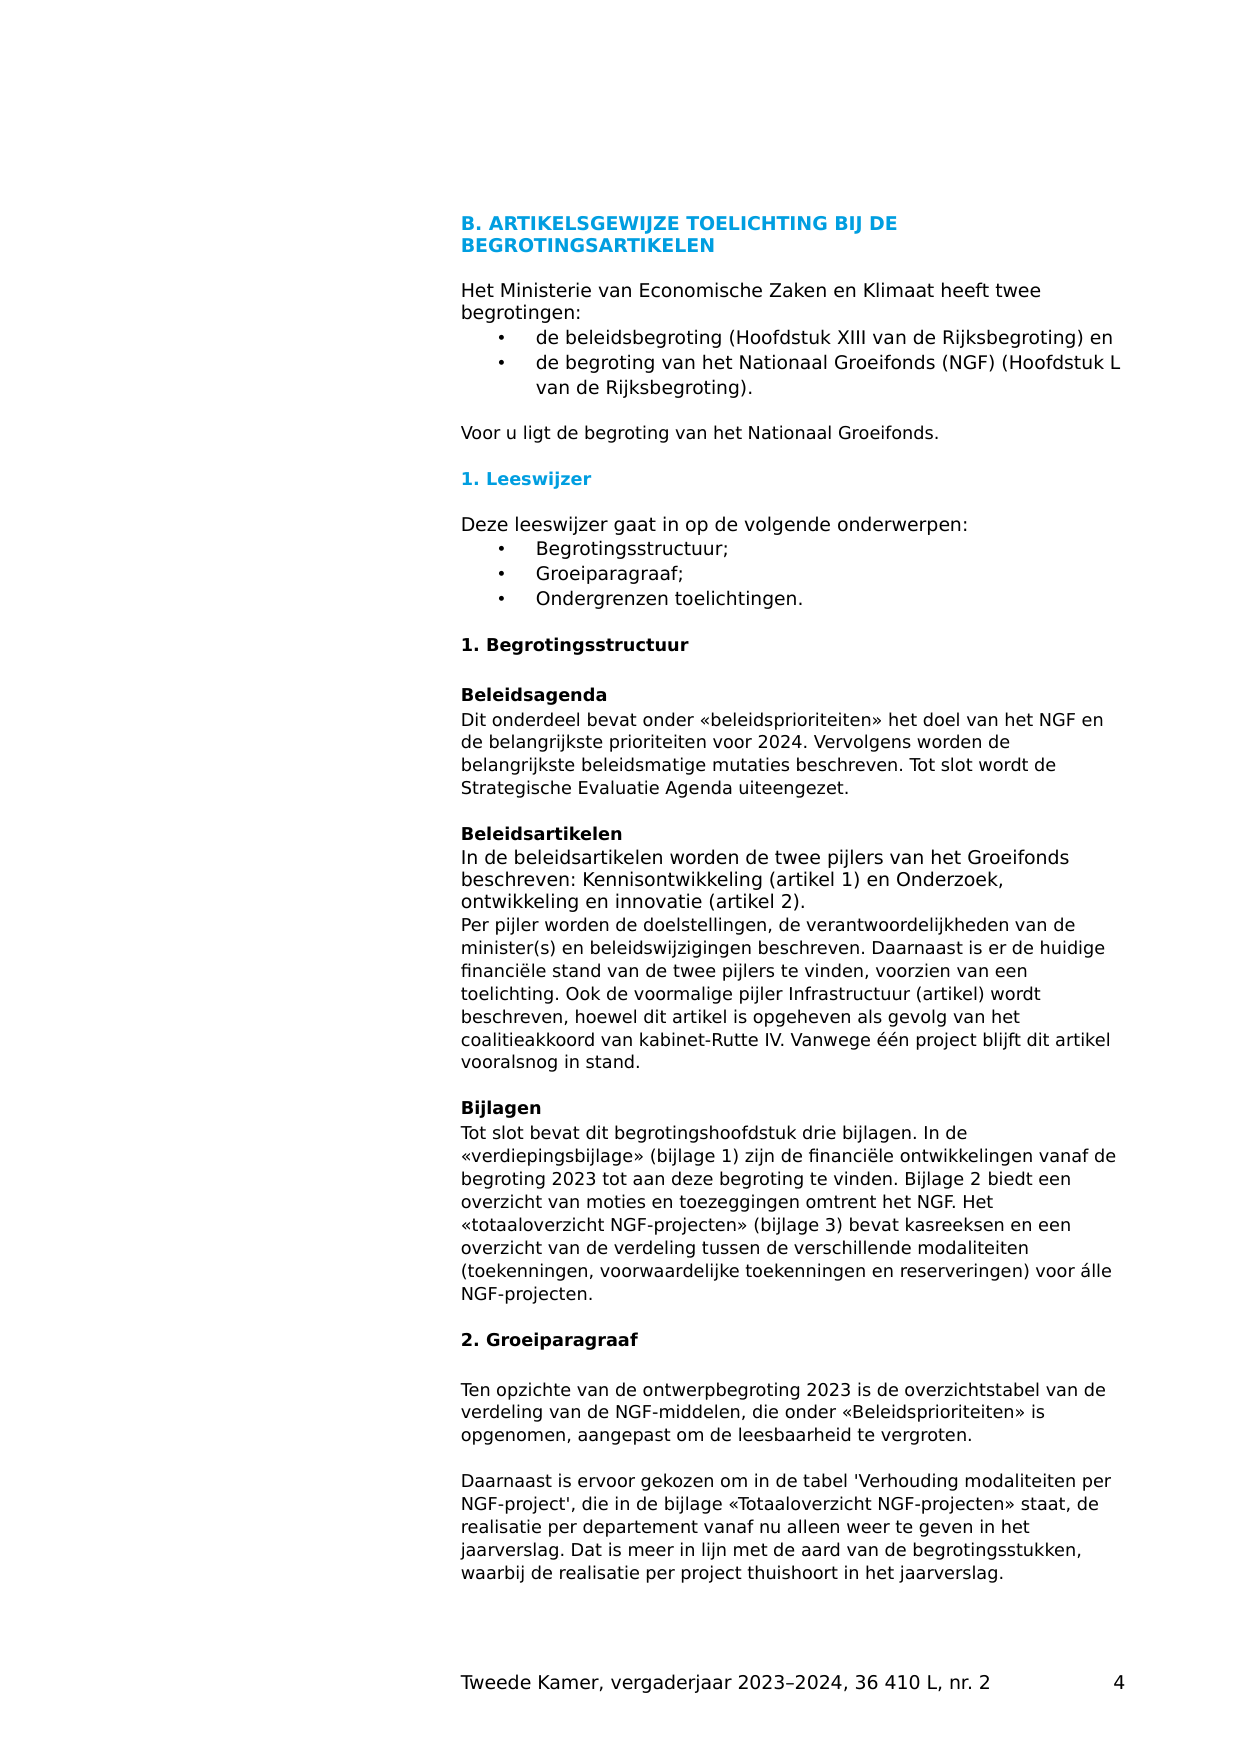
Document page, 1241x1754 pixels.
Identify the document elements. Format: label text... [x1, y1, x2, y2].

list Begrotingsstructuur; [498, 536, 1125, 561]
text Het Ministerie van Economische Zaken en Klimaat heeft twee begrotingen: [461, 280, 1125, 324]
text 2. Groeiparagraaf [461, 1328, 1125, 1351]
list Groeiparagraaf; [498, 561, 1125, 586]
text Per pijler worden de doelstellingen, de verantwoordelijkheden van de minister(s) en beleidswijzigingen beschreven. Daarnaast is er de huidige financiële stand van de twee pijlers te vinden, voorzien van een toelichting. Ook de voormalige pijler Infrastructuur (artikel) wordt beschreven, hoewel dit artikel is opgeheven als gevolg van het coalitieakkoord van kabinet-Rutte IV. Vanwege één project blijft dit artikel vooralsnog in stand. [461, 913, 1125, 1073]
text Tot slot bevat dit begrotingshoofdstuk drie bijlagen. In de «verdiepingsbijlage» (bijlage 1) zijn de financiële ontwikkelingen vanaf de begroting 2023 tot aan deze begroting te vinden. Bijlage 2 biedt een overzicht van moties en toezeggingen omtrent het NGF. Het «totaaloverzicht NGF-projecten» (bijlage 3) bevat kasreeksen en een overzicht van de verdeling tussen de verschillende modaliteiten (toekenningen, voorwaardelijke toekenningen en reserveringen) voor álle NGF-projecten. [461, 1121, 1125, 1305]
text Daarnaast is ervoor gekozen om in de tabel 'Verhouding modaliteiten per NGF-project', die in de bijlage «Totaaloverzicht NGF-projecten» staat, de realisatie per departement vanaf nu alleen weer te geven in het jaarverslag. Dat is meer in lijn met de aard van de begrotingsstukken, waarbij de realisatie per project thuishoort in het jaarverslag. [461, 1469, 1125, 1584]
list de beleidsbegroting (Hoofdstuk XIII van de Rijksbegroting) en [498, 324, 1125, 349]
text In de beleidsartikelen worden de twee pijlers van het Groeifonds beschreven: Kennisontwikkeling (artikel 1) en Onderzoek, ontwikkeling en innovatie (artikel 2). [461, 847, 1125, 913]
text Beleidsartikelen [461, 822, 1125, 845]
title 1. Leeswijzer [461, 467, 1125, 490]
text Deze leeswijzer gaat in op de volgende onderwerpen: [461, 514, 1125, 536]
list de begroting van het Nationaal Groeifonds (NGF) (Hoofdstuk L van de Rijksbe­groting). [498, 349, 1125, 399]
text 1. Begrotingsstructuur [461, 633, 1125, 656]
text Bijlagen [461, 1096, 1125, 1119]
title B. Artikelsgewijze toelichting bij de begrotingsartikelen [461, 213, 1125, 257]
text Voor u ligt de begroting van het Nationaal Groeifonds. [461, 421, 1125, 444]
text Beleidsagenda [461, 683, 1125, 706]
text Ten opzichte van de ontwerpbegroting 2023 is de overzichtstabel van de verdeling van de NGF-middelen, die onder «Beleidsprioriteiten» is opgenomen, aangepast om de leesbaarheid te vergroten. [461, 1378, 1125, 1446]
text Dit onderdeel bevat onder «beleidsprioriteiten» het doel van het NGF en de belangrijkste prioriteiten voor 2024. Vervolgens worden de belangrijkste beleidsmatige mutaties beschreven. Tot slot wordt de Strategische Evaluatie Agenda uiteengezet. [461, 708, 1125, 799]
list Ondergrenzen toelichtingen. [498, 586, 1125, 611]
